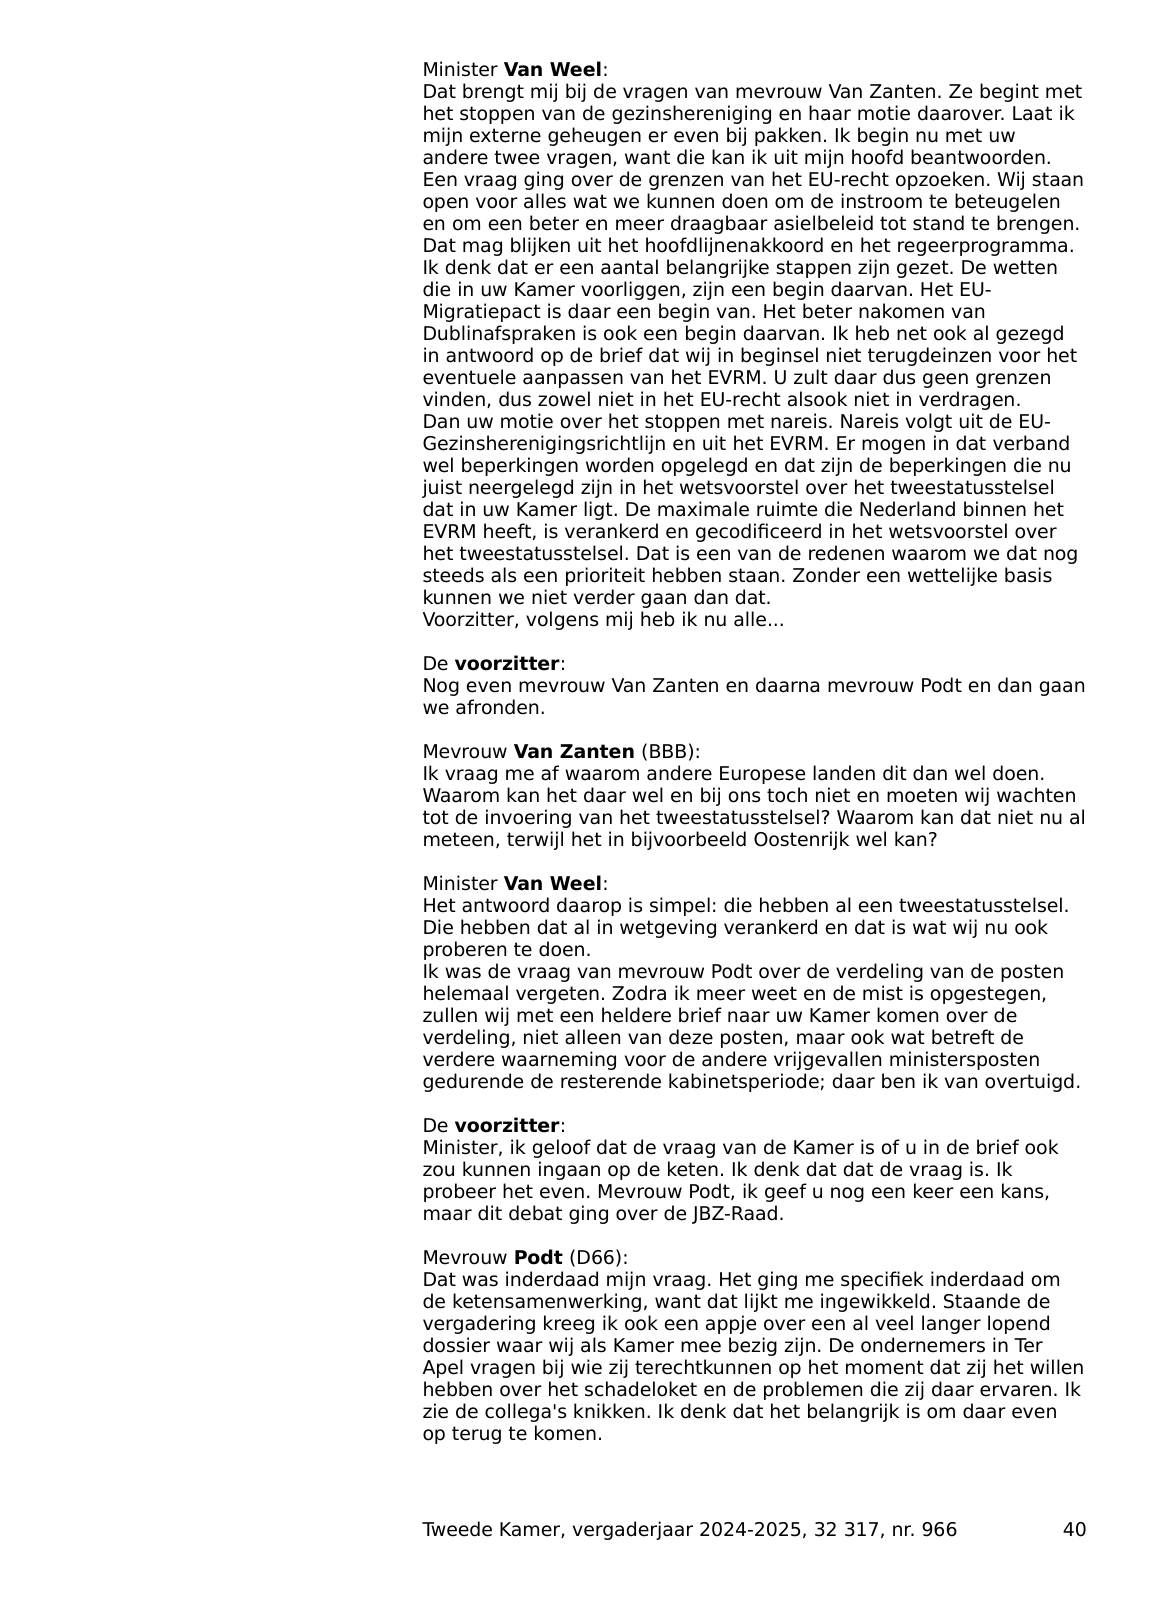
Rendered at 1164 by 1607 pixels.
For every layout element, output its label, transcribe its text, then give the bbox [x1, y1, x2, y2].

text Dan uw motie over het stoppen met nareis. Nareis volgt uit de EU-Gezinsherenigingsrichtlijn en uit het EVRM. Er mogen in dat verband wel beperkingen worden opgelegd en dat zijn de beperkingen die nu juist neergelegd zijn in het wetsvoorstel over het tweestatusstelsel dat in uw Kamer ligt. De maximale ruimte die Nederland binnen het EVRM heeft, is verankerd en gecodificeerd in het wetsvoorstel over het tweestatusstelsel. Dat is een van de redenen waarom we dat nog steeds als een prioriteit hebben staan. Zonder een wettelijke basis kunnen we niet verder gaan dan dat. [422, 411, 1087, 608]
text Dat was inderdaad mijn vraag. Het ging me specifiek inderdaad om de ketensamenwerking, want dat lijkt me ingewikkeld. Staande de vergadering kreeg ik ook een appje over een al veel langer lopend dossier waar wij als Kamer mee bezig zijn. De ondernemers in Ter Apel vragen bij wie zij terechtkunnen op het moment dat zij het willen hebben over het schadeloket en de problemen die zij daar ervaren. Ik zie de collega's knikken. Ik denk dat het belangrijk is om daar even op terug te komen. [422, 1269, 1087, 1445]
text De voorzitter: [422, 1115, 1087, 1137]
text Nog even mevrouw Van Zanten en daarna mevrouw Podt en dan gaan we afronden. [422, 675, 1087, 719]
text Een vraag ging over de grenzen van het EU-recht opzoeken. Wij staan open voor alles wat we kunnen doen om de instroom te beteugelen en om een beter en meer draagbaar asielbeleid tot stand te brengen. Dat mag blijken uit het hoofdlijnenakkoord en het regeerprogramma. Ik denk dat er een aantal belangrijke stappen zijn gezet. De wetten die in uw Kamer voorliggen, zijn een begin daarvan. Het EU-Migratiepact is daar een begin van. Het beter nakomen van Dublinafspraken is ook een begin daarvan. Ik heb net ook al gezegd in antwoord op de brief dat wij in beginsel niet terugdeinzen voor het eventuele aanpassen van het EVRM. U zult daar dus geen grenzen vinden, dus zowel niet in het EU-recht alsook niet in verdragen. [422, 169, 1087, 411]
text Minister Van Weel: [422, 873, 1087, 895]
text Voorzitter, volgens mij heb ik nu alle... [422, 608, 1087, 631]
text Dat brengt mij bij de vragen van mevrouw Van Zanten. Ze begint met het stoppen van de gezinshereniging en haar motie daarover. Laat ik mijn externe geheugen er even bij pakken. Ik begin nu met uw andere twee vragen, want die kan ik uit mijn hoofd beantwoorden. [422, 81, 1087, 169]
text De voorzitter: [422, 653, 1087, 675]
text Ik was de vraag van mevrouw Podt over de verdeling van de posten helemaal vergeten. Zodra ik meer weet en de mist is opgestegen, zullen wij met een heldere brief naar uw Kamer komen over de verdeling, niet alleen van deze posten, maar ook wat betreft de verdere waarneming voor de andere vrijgevallen ministersposten gedurende de resterende kabinetsperiode; daar ben ik van overtuigd. [422, 961, 1087, 1093]
text Mevrouw Podt (D66): [422, 1247, 1087, 1269]
text Ik vraag me af waarom andere Europese landen dit dan wel doen. Waarom kan het daar wel en bij ons toch niet en moeten wij wachten tot de invoering van het tweestatusstelsel? Waarom kan dat niet nu al meteen, terwijl het in bijvoorbeeld Oostenrijk wel kan? [422, 763, 1087, 851]
text Minister Van Weel: [422, 59, 1087, 81]
text Minister, ik geloof dat de vraag van de Kamer is of u in de brief ook zou kunnen ingaan op de keten. Ik denk dat dat de vraag is. Ik probeer het even. Mevrouw Podt, ik geef u nog een keer een kans, maar dit debat ging over de JBZ-Raad. [422, 1137, 1087, 1225]
text Het antwoord daarop is simpel: die hebben al een tweestatusstelsel. Die hebben dat al in wetgeving verankerd en dat is wat wij nu ook proberen te doen. [422, 895, 1087, 961]
text Mevrouw Van Zanten (BBB): [422, 741, 1087, 763]
